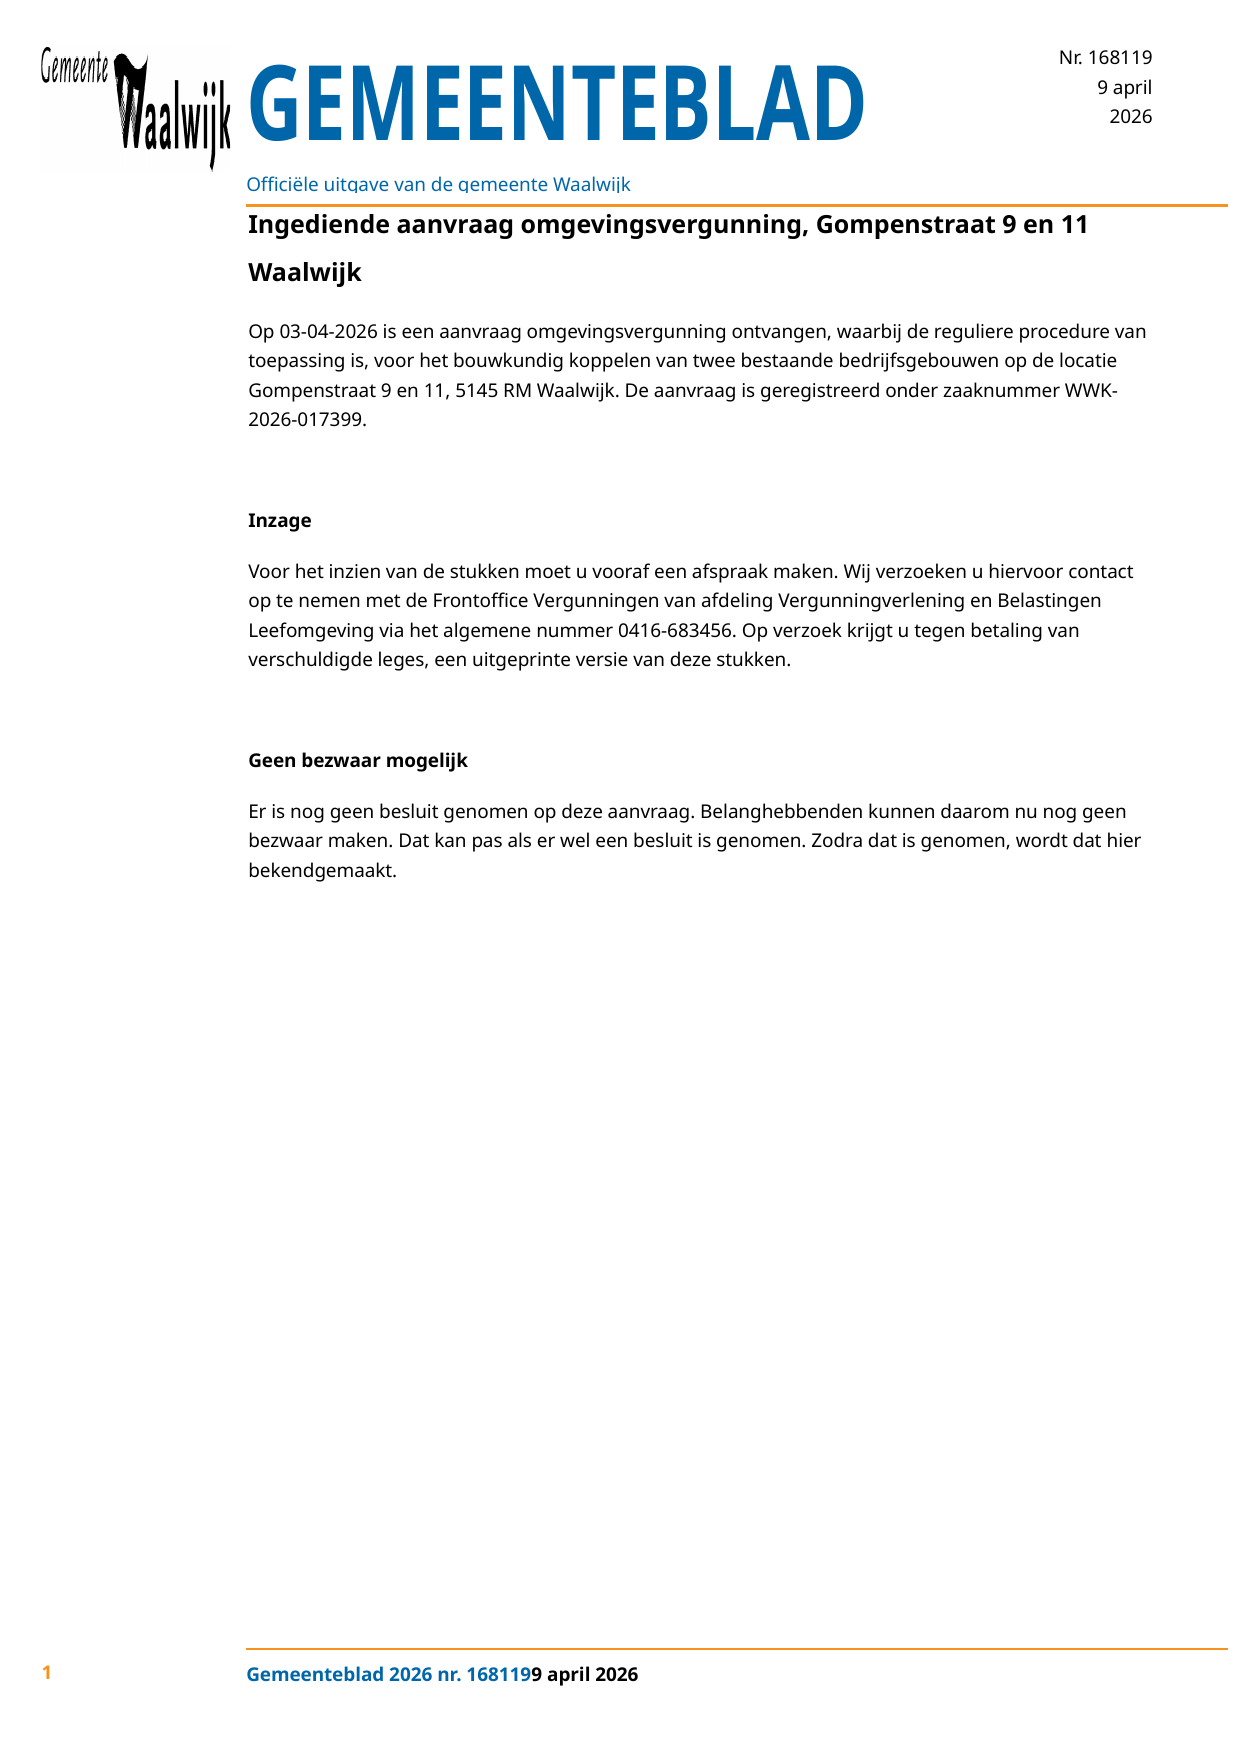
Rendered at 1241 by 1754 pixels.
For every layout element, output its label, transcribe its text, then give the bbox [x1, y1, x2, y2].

text Inzage [248, 507, 1152, 533]
text Voor het inzien van de stukken moet u vooraf een afspraak maken. Wij verzoeken u hiervoor contact op te nemen met de Frontoffice Vergunningen van afdeling Vergunningverlening en Belastingen Leefomgeving via het algemene nummer 0416-683456. Op verzoek krijgt u tegen betaling van verschuldigde leges, een uitgeprinte versie van deze stukken. [248, 558, 1152, 672]
text Op 03-04-2026 is een aanvraag omgevingsvergunning ontvangen, waarbij de reguliere procedure van toepassing is, voor het bouwkundig koppelen van twee bestaande bedrijfsgebouwen op de locatie Gompenstraat 9 en 11, 5145 RM Waalwijk. De aanvraag is geregistreerd onder zaaknummer WWK-2026-017399. [248, 318, 1152, 432]
picture [41, 47, 231, 172]
text Er is nog geen besluit genomen op deze aanvraag. Belanghebbenden kunnen daarom nu nog geen bezwaar maken. Dat kan pas als er wel een besluit is genomen. Zodra dat is genomen, wordt dat hier bekendgemaakt. [248, 798, 1152, 883]
text Ingediende aanvraag omgevingsvergunning, Gompenstraat 9 en 11 Waalwijk [248, 207, 1152, 288]
text Geen bezwaar mogelijk [248, 747, 1152, 773]
